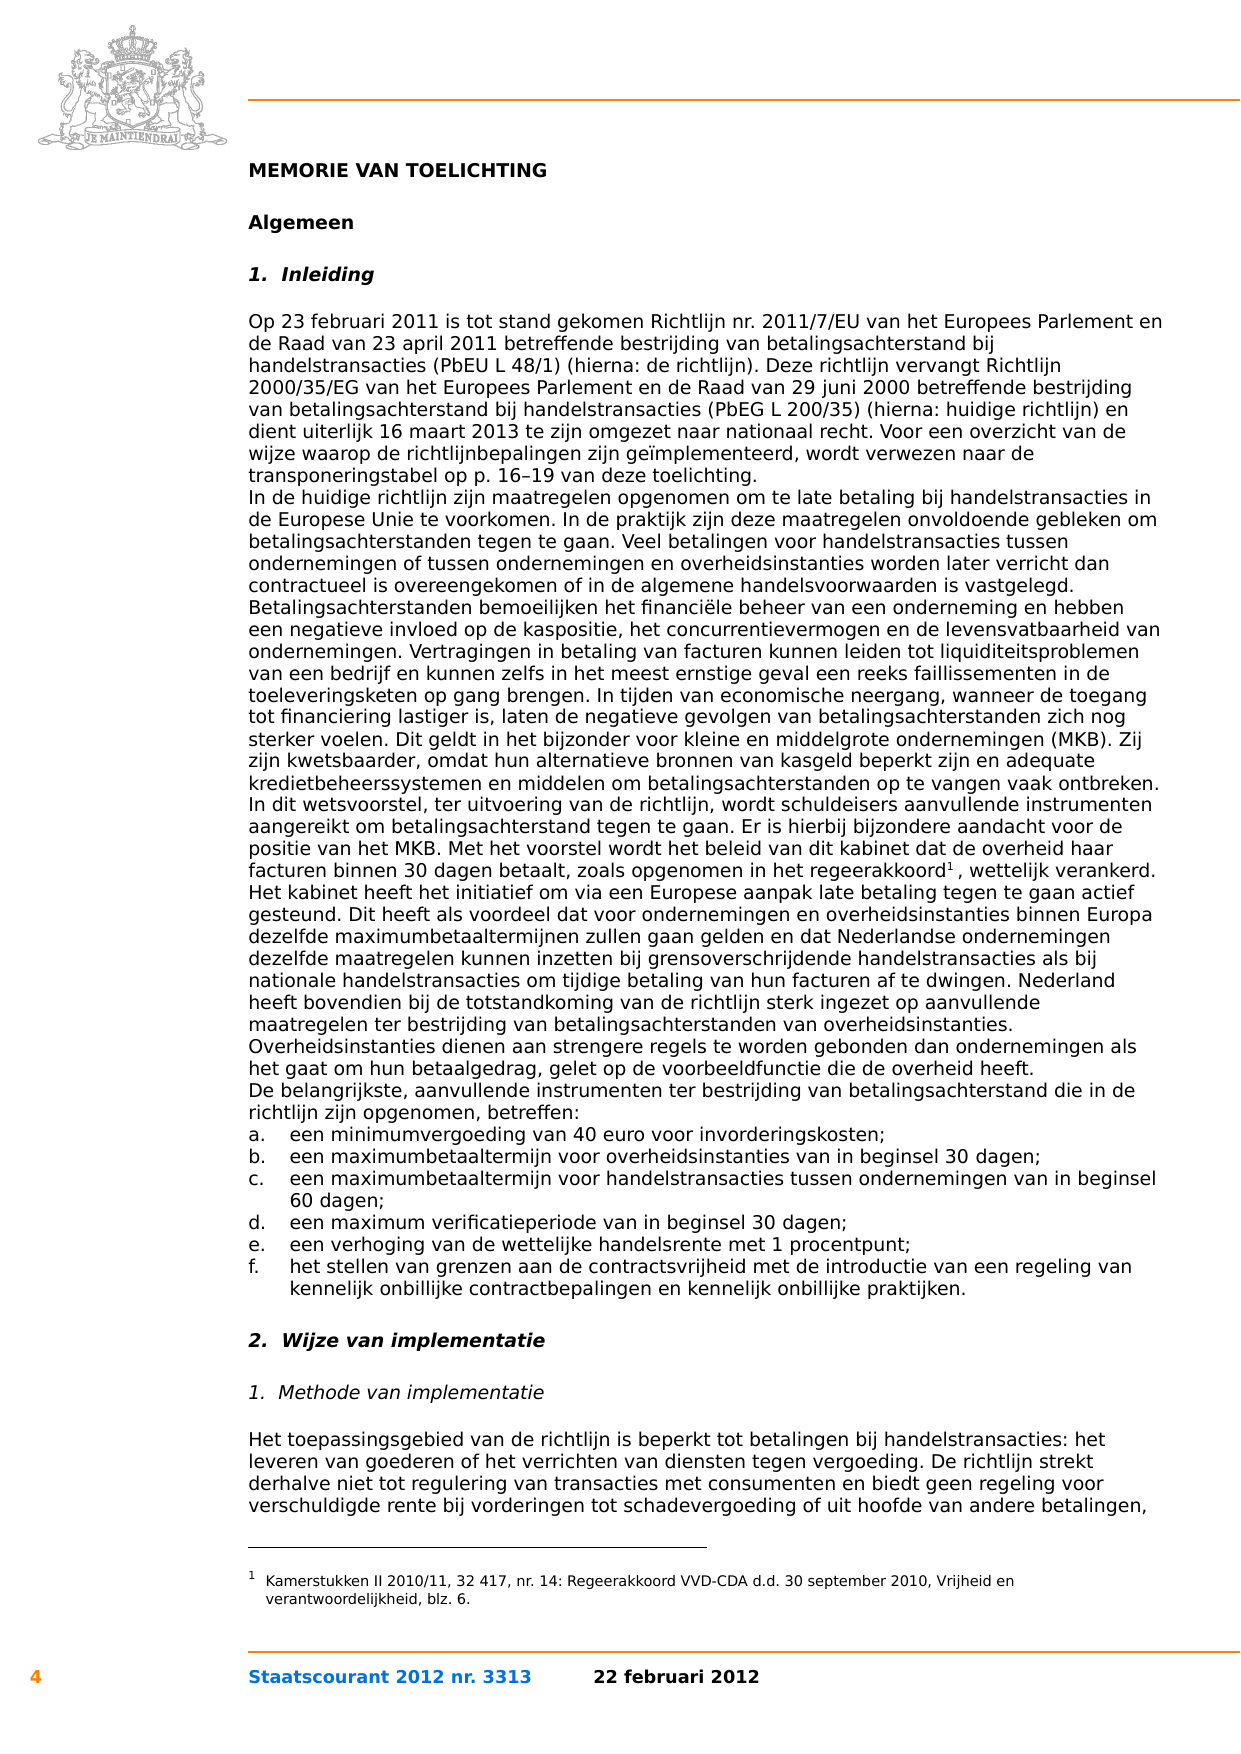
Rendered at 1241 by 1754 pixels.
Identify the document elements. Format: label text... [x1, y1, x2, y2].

subtitle 2. Wijze van implementatie [248, 1330, 1163, 1352]
subtitle MEMORIE VAN TOELICHTING [248, 160, 1163, 182]
subtitle 1. Methode van implementatie [248, 1382, 1163, 1404]
text c. een maximumbetaaltermijn voor handelstransacties tussen ondernemingen van in beginsel 60 dagen; [248, 1168, 1163, 1212]
subtitle 1. Inleiding [248, 264, 1163, 286]
text f. het stellen van grenzen aan de contractsvrijheid met de introductie van een regeling van kennelijk onbillijke contractbepalingen en kennelijk onbillijke praktijken. [248, 1256, 1163, 1300]
text b. een maximumbetaaltermijn voor overheidsinstanties van in beginsel 30 dagen; [248, 1146, 1163, 1168]
text In de huidige richtlijn zijn maatregelen opgenomen om te late betaling bij handelstransacties in de Europese Unie te voorkomen. In de praktijk zijn deze maatregelen onvoldoende gebleken om betalingsachterstanden tegen te gaan. Veel betalingen voor handelstransacties tussen ondernemingen of tussen ondernemingen en overheidsinstanties worden later verricht dan contractueel is overeengekomen of in de algemene handelsvoorwaarden is vastgelegd. Betalingsachterstanden bemoeilijken het financiële beheer van een onderneming en hebben een negatieve invloed op de kaspositie, het concurrentievermogen en de levensvatbaarheid van ondernemingen. Vertragingen in betaling van facturen kunnen leiden tot liquiditeitsproblemen van een bedrijf en kunnen zelfs in het meest ernstige geval een reeks faillissementen in de toeleveringsketen op gang brengen. In tijden van economische neergang, wanneer de toegang tot financiering lastiger is, laten de negatieve gevolgen van betalingsachterstanden zich nog sterker voelen. Dit geldt in het bijzonder voor kleine en middelgrote ondernemingen (MKB). Zij zijn kwetsbaarder, omdat hun alternatieve bronnen van kasgeld beperkt zijn en adequate kredietbeheerssystemen en middelen om betalingsachterstanden op te vangen vaak ontbreken. [248, 487, 1163, 794]
text De belangrijkste, aanvullende instrumenten ter bestrijding van betalingsachterstand die in de richtlijn zijn opgenomen, betreffen: [248, 1080, 1163, 1124]
text d. een maximum verificatieperiode van in beginsel 30 dagen; [248, 1212, 1163, 1234]
text In dit wetsvoorstel, ter uitvoering van de richtlijn, wordt schuldeisers aanvullende instrumenten aangereikt om betalingsachterstand tegen te gaan. Er is hierbij bijzondere aandacht voor de positie van het MKB. Met het voorstel wordt het beleid van dit kabinet dat de overheid haar facturen binnen 30 dagen betaalt, zoals opgenomen in het regeerakkoord, wettelijk verankerd. Het kabinet heeft het initiatief om via een Europese aanpak late betaling tegen te gaan actief gesteund. Dit heeft als voordeel dat voor ondernemingen en overheidsinstanties binnen Europa dezelfde maximumbetaaltermijnen zullen gaan gelden en dat Nederlandse ondernemingen dezelfde maatregelen kunnen inzetten bij grensoverschrijdende handelstransacties als bij nationale handelstransacties om tijdige betaling van hun facturen af te dwingen. Nederland heeft bovendien bij de totstandkoming van de richtlijn sterk ingezet op aanvullende maatregelen ter bestrijding van betalingsachterstanden van overheidsinstanties. Overheidsinstanties dienen aan strengere regels te worden gebonden dan ondernemingen als het gaat om hun betaalgedrag, gelet op de voorbeeldfunctie die de overheid heeft. [248, 794, 1163, 1080]
text Op 23 februari 2011 is tot stand gekomen Richtlijn nr. 2011/7/EU van het Europees Parlement en de Raad van 23 april 2011 betreffende bestrijding van betalingsachterstand bij handelstransacties (PbEU L 48/1) (hierna: de richtlijn). Deze richtlijn vervangt Richtlijn 2000/35/EG van het Europees Parlement en de Raad van 29 juni 2000 betreffende bestrijding van betalingsachterstand bij handelstransacties (PbEG L 200/35) (hierna: huidige richtlijn) en dient uiterlijk 16 maart 2013 te zijn omgezet naar nationaal recht. Voor een overzicht van de wijze waarop de richtlijnbepalingen zijn geïmplementeerd, wordt verwezen naar de transponeringstabel op p. 16–19 van deze toelichting. [248, 311, 1163, 487]
text Het toepassingsgebied van de richtlijn is beperkt tot betalingen bij handelstransacties: het leveren van goederen of het verrichten van diensten tegen vergoeding. De richtlijn strekt derhalve niet tot regulering van transacties met consumenten en biedt geen regeling voor verschuldigde rente bij vorderingen tot schadevergoeding of uit hoofde van andere betalingen, [248, 1429, 1163, 1517]
picture [38, 25, 227, 150]
text e. een verhoging van de wettelijke handelsrente met 1 procentpunt; [248, 1234, 1163, 1256]
text a. een minimumvergoeding van 40 euro voor invorderingskosten; [248, 1124, 1163, 1146]
text Kamerstukken II 2010/11, 32 417, nr. 14: Regeerakkoord VVD-CDA d.d. 30 september 2010, Vrijheid en verantwoordelijkheid, blz. 6. [248, 1569, 1163, 1608]
subtitle Algemeen [248, 212, 1163, 234]
